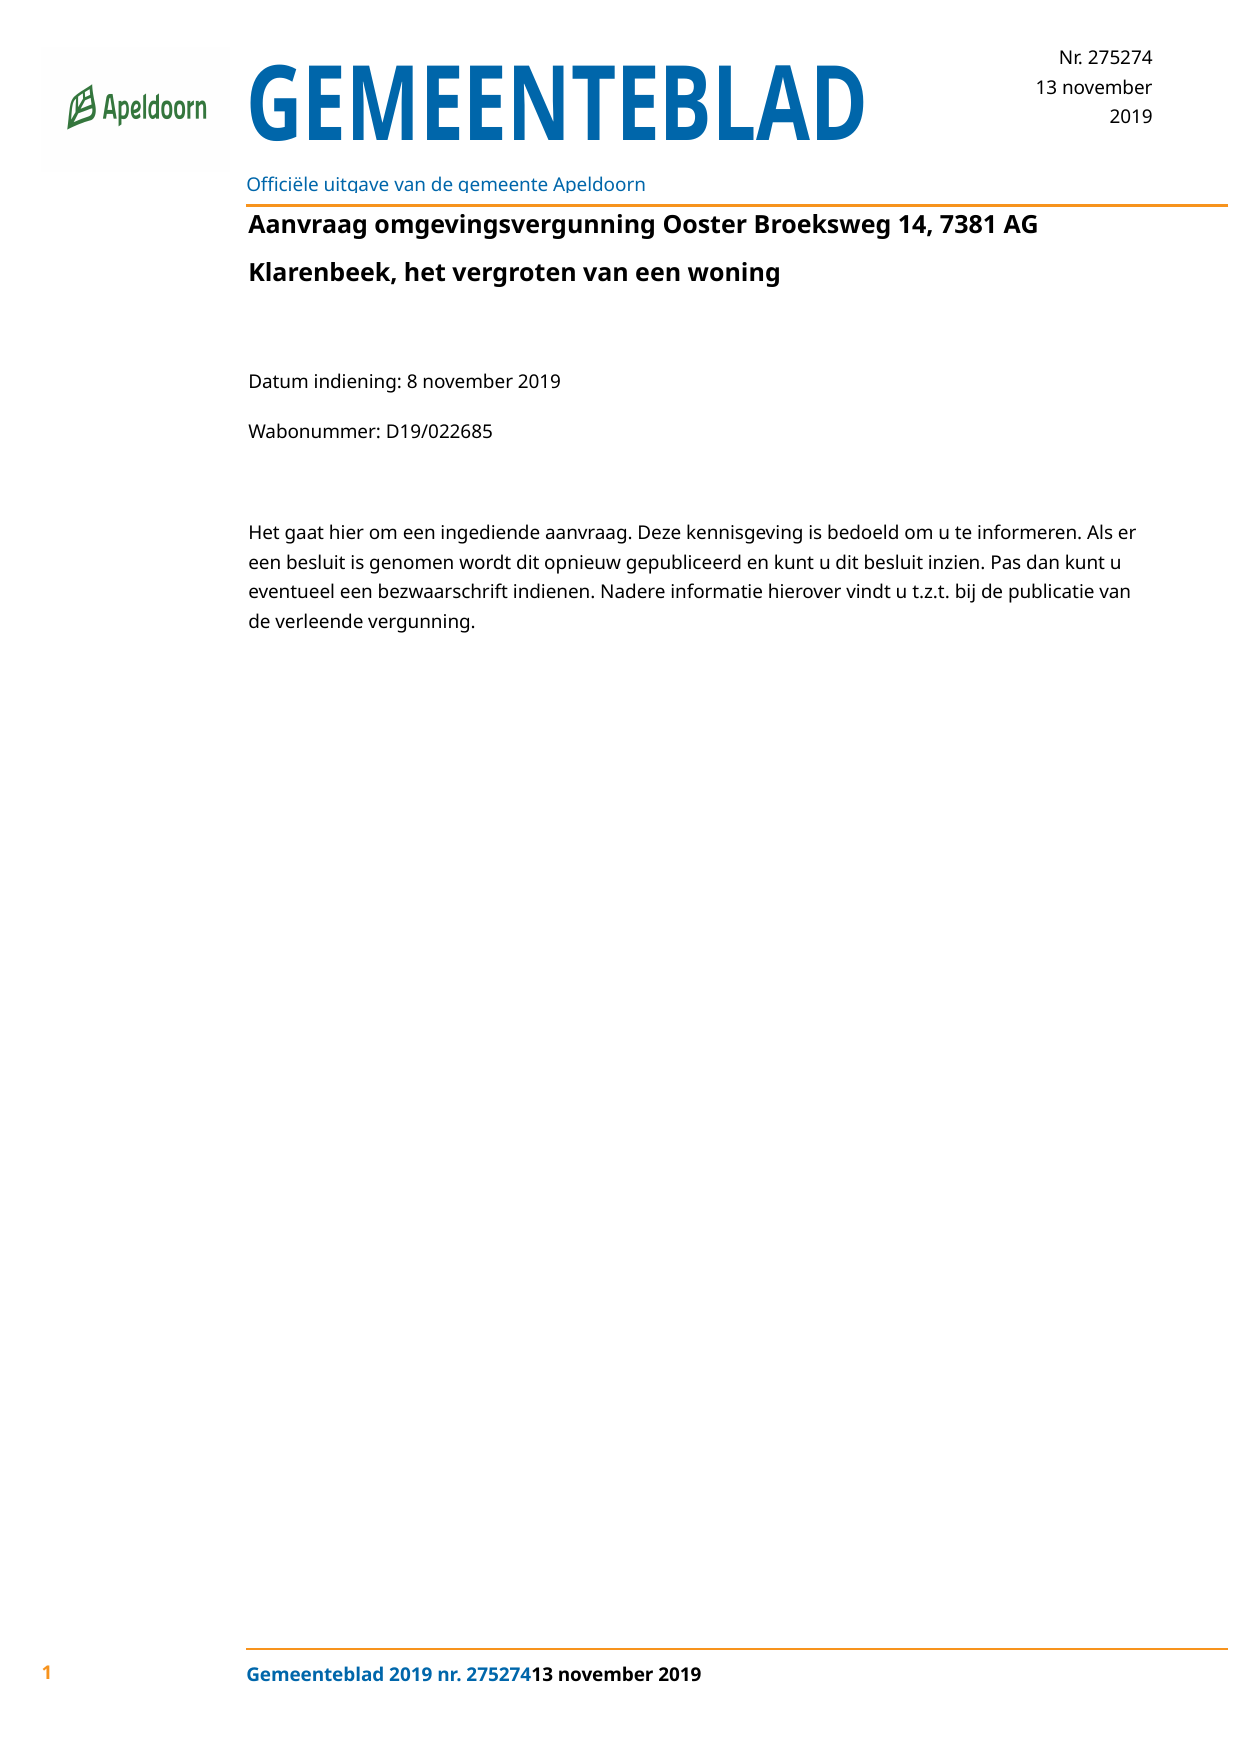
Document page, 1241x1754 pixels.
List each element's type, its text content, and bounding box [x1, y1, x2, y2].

text Aanvraag omgevingsvergunning Ooster Broeksweg 14, 7381 AG Klarenbeek, het vergroten van een woning [248, 207, 1152, 288]
text Wabonummer: D19/022685 [248, 419, 1152, 444]
text Datum indiening: 8 november 2019 [248, 368, 1152, 394]
picture [41, 47, 231, 172]
text Het gaat hier om een ingediende aanvraag. Deze kennisgeving is bedoeld om u te informeren. Als er een besluit is genomen wordt dit opnieuw gepubliceerd en kunt u dit besluit inzien. Pas dan kunt u eventueel een bezwaarschrift indienen. Nadere informatie hierover vindt u t.z.t. bij de publicatie van de verleende vergunning. [248, 519, 1152, 634]
